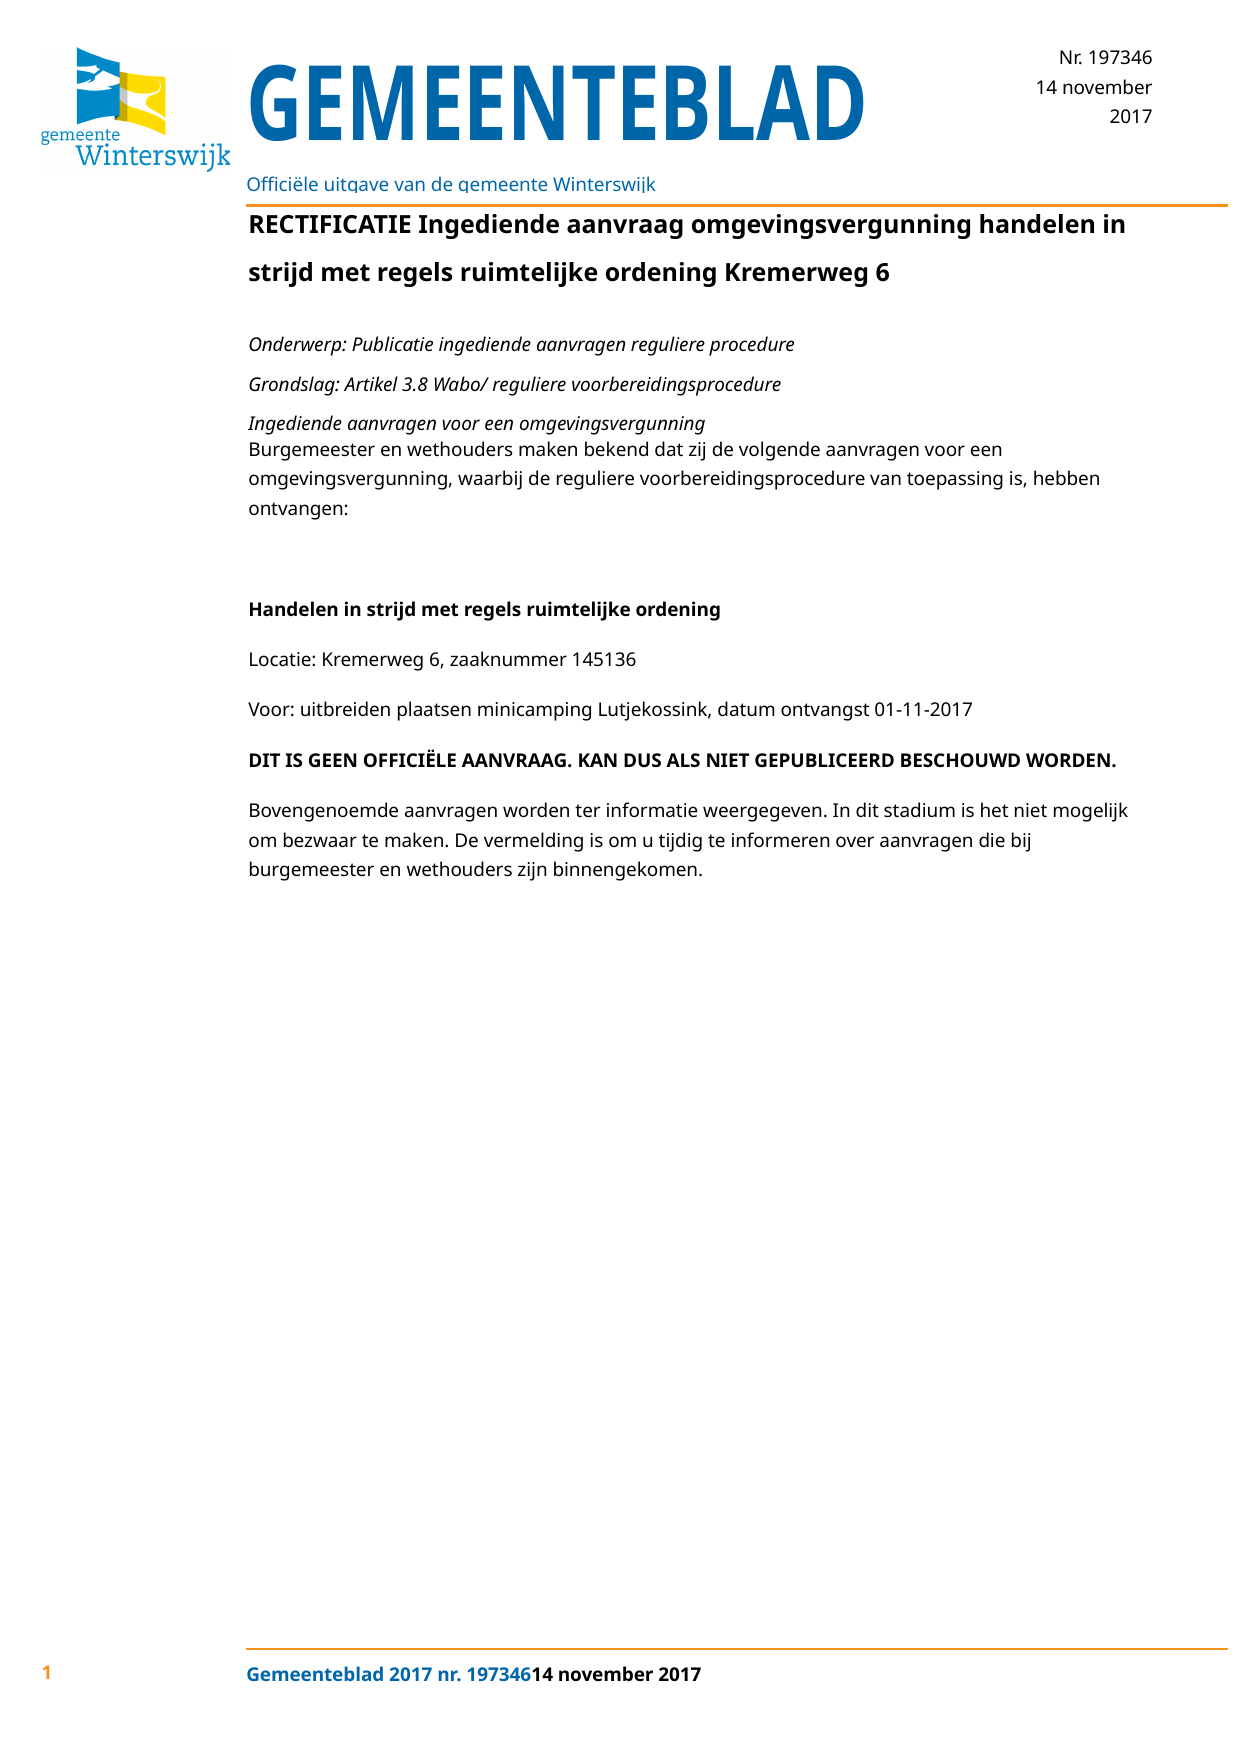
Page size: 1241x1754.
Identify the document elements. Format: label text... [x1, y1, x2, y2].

text Grondslag: Artikel 3.8 Wabo/ reguliere voorbereidingsprocedure [248, 371, 1152, 396]
text DIT IS GEEN OFFICIËLE AANVRAAG. KAN DUS ALS NIET GEPUBLICEERD BESCHOUWD WORDEN. [248, 747, 1152, 773]
text Burgemeester en wethouders maken bekend dat zij de volgende aanvragen voor een omgevingsvergunning, waarbij de reguliere voorbereidingsprocedure van toepassing is, hebben ontvangen: [248, 436, 1152, 521]
text Ingediende aanvragen voor een omgevingsvergunning [248, 410, 1152, 436]
picture [225, 153, 231, 162]
text Handelen in strijd met regels ruimtelijke ordening [248, 596, 1152, 621]
picture [41, 47, 231, 172]
text Onderwerp: Publicatie ingediende aanvragen reguliere procedure [248, 331, 1152, 357]
text Locatie: Kremerweg 6, zaaknummer 145136 [248, 646, 1152, 672]
text Bovengenoemde aanvragen worden ter informatie weergegeven. In dit stadium is het niet mogelijk om bezwaar te maken. De vermelding is om u tijdig te informeren over aanvragen die bij burgemeester en wethouders zijn binnengekomen. [248, 797, 1152, 882]
text Voor: uitbreiden plaatsen minicamping Lutjekossink, datum ontvangst 01-11-2017 [248, 697, 1152, 722]
text RECTIFICATIE Ingediende aanvraag omgevingsvergunning handelen in strijd met regels ruimtelijke ordening Kremerweg 6 [248, 207, 1152, 288]
